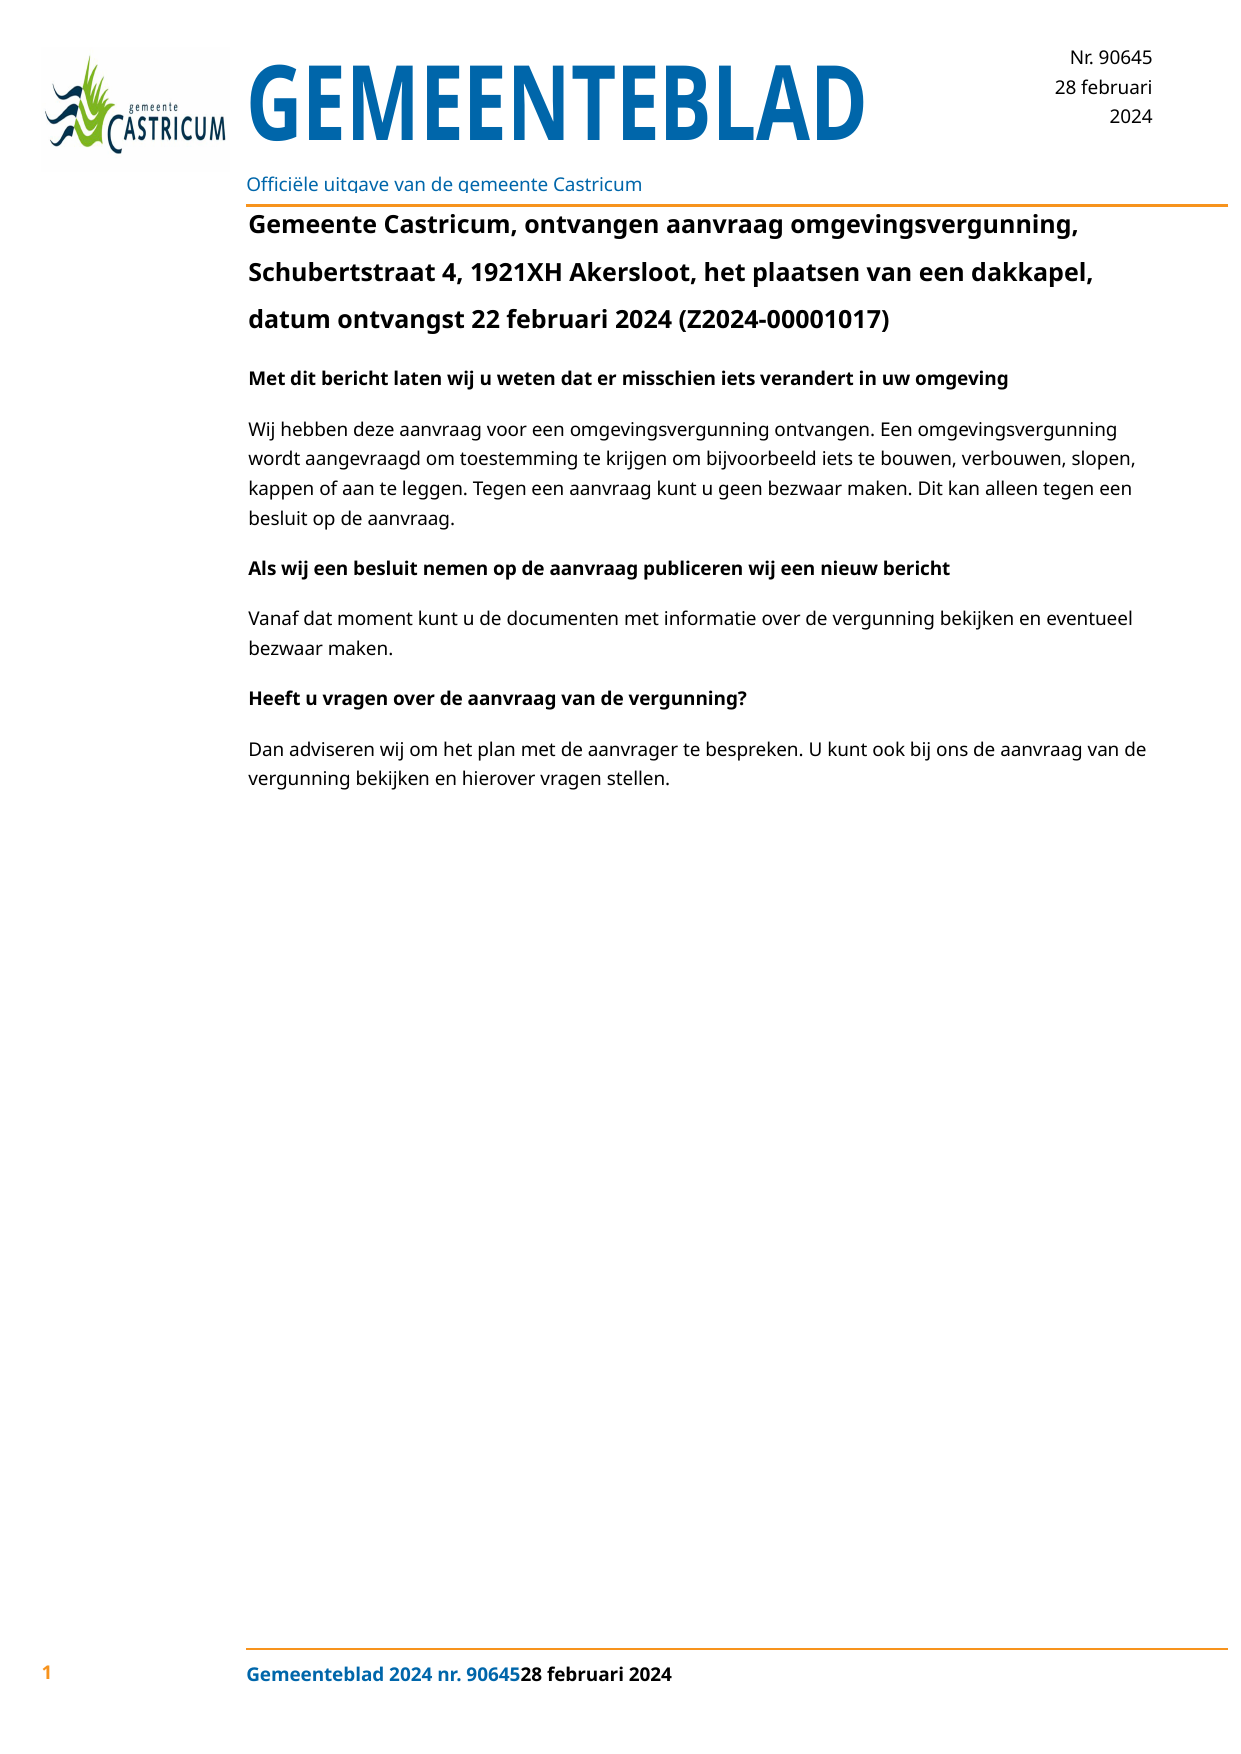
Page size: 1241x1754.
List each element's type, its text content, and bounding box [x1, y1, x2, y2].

picture [41, 47, 231, 172]
text Wij hebben deze aanvraag voor een omgevingsvergunning ontvangen. Een omgevingsvergunning wordt aangevraagd om toestemming te krijgen om bijvoorbeeld iets te bouwen, verbouwen, slopen, kappen of aan te leggen. Tegen een aanvraag kunt u geen bezwaar maken. Dit kan alleen tegen een besluit op de aanvraag. [248, 416, 1152, 530]
text Heeft u vragen over de aanvraag van de vergunning? [248, 686, 1152, 711]
text Vanaf dat moment kunt u de documenten met informatie over de vergunning bekijken en eventueel bezwaar maken. [248, 606, 1152, 661]
text Met dit bericht laten wij u weten dat er misschien iets verandert in uw omgeving [248, 366, 1152, 391]
text Als wij een besluit nemen op de aanvraag publiceren wij een nieuw bericht [248, 555, 1152, 581]
text Gemeente Castricum, ontvangen aanvraag omgevingsvergunning, Schubertstraat 4, 1921XH Akersloot, het plaatsen van een dakkapel, datum ontvangst 22 februari 2024 (Z2024-00001017) [248, 207, 1152, 336]
text Dan adviseren wij om het plan met de aanvrager te bespreken. U kunt ook bij ons de aanvraag van de vergunning bekijken en hierover vragen stellen. [248, 736, 1152, 791]
